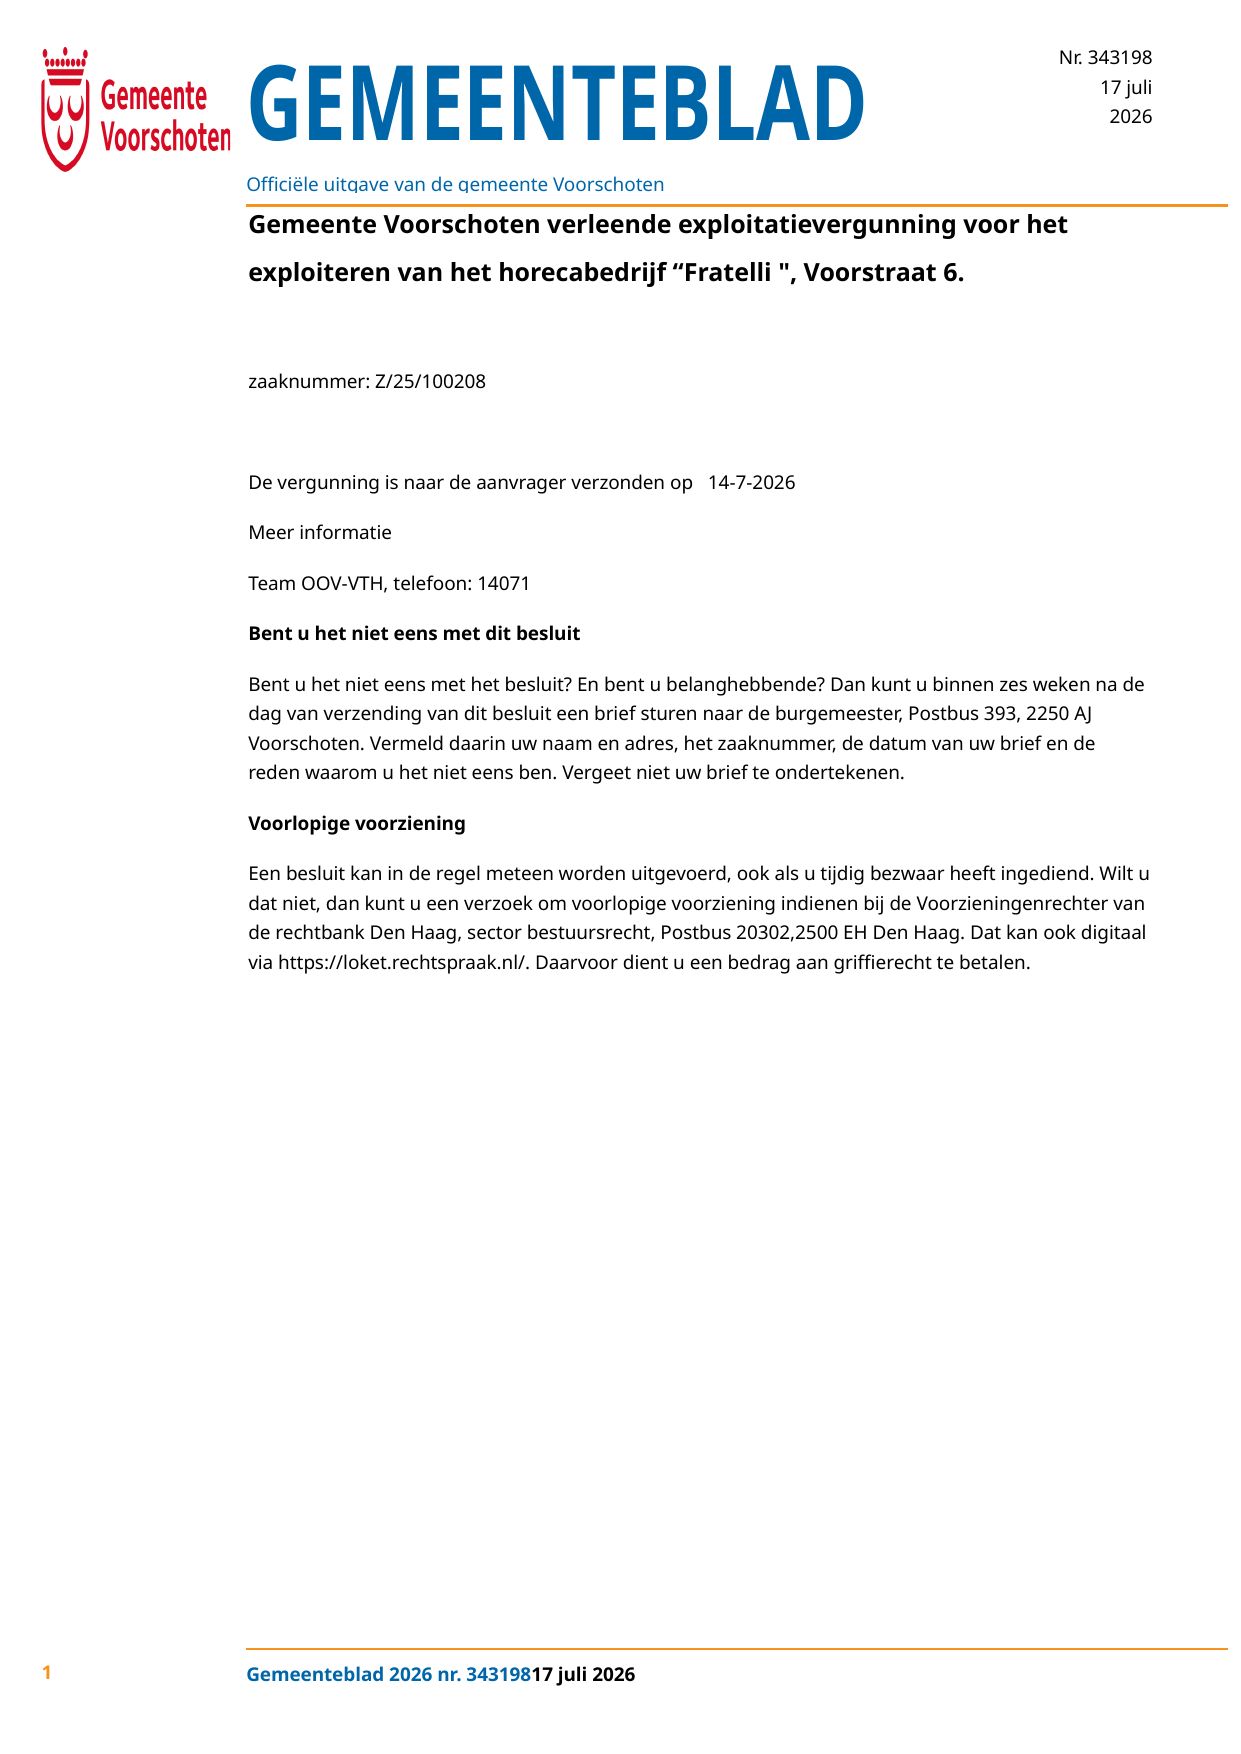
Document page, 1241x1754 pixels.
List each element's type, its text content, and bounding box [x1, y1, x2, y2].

text Bent u het niet eens met dit besluit [248, 620, 1152, 646]
text Voorlopige voorziening [248, 810, 1152, 836]
picture [41, 47, 231, 172]
text Team OOV-VTH, telefoon: 14071 [248, 570, 1152, 596]
text Gemeente Voorschoten verleende exploitatievergunning voor het exploiteren van het horecabedrijf “Fratelli ", Voorstraat 6. [248, 207, 1152, 288]
text De vergunning is naar de aanvrager verzonden op 14-7-2026 [248, 469, 1152, 495]
text Een besluit kan in de regel meteen worden uitgevoerd, ook als u tijdig bezwaar heeft ingediend. Wilt u dat niet, dan kunt u een verzoek om voorlopige voorziening indienen bij de Voorzieningenrechter van de rechtbank Den Haag, sector bestuursrecht, Postbus 20302,2500 EH Den Haag. Dat kan ook digitaal via https://loket.rechtspraak.nl/. Daarvoor dient u een bedrag aan griffierecht te betalen. [248, 860, 1152, 975]
text Bent u het niet eens met het besluit? En bent u belanghebbende? Dan kunt u binnen zes weken na de dag van verzending van dit besluit een brief sturen naar de burgemeester, Postbus 393, 2250 AJ Voorschoten. Vermeld daarin uw naam en adres, het zaaknummer, de datum van uw brief en de reden waarom u het niet eens ben. Vergeet niet uw brief te ondertekenen. [248, 671, 1152, 785]
text zaaknummer: Z/25/100208 [248, 368, 1152, 394]
text Meer informatie [248, 519, 1152, 545]
